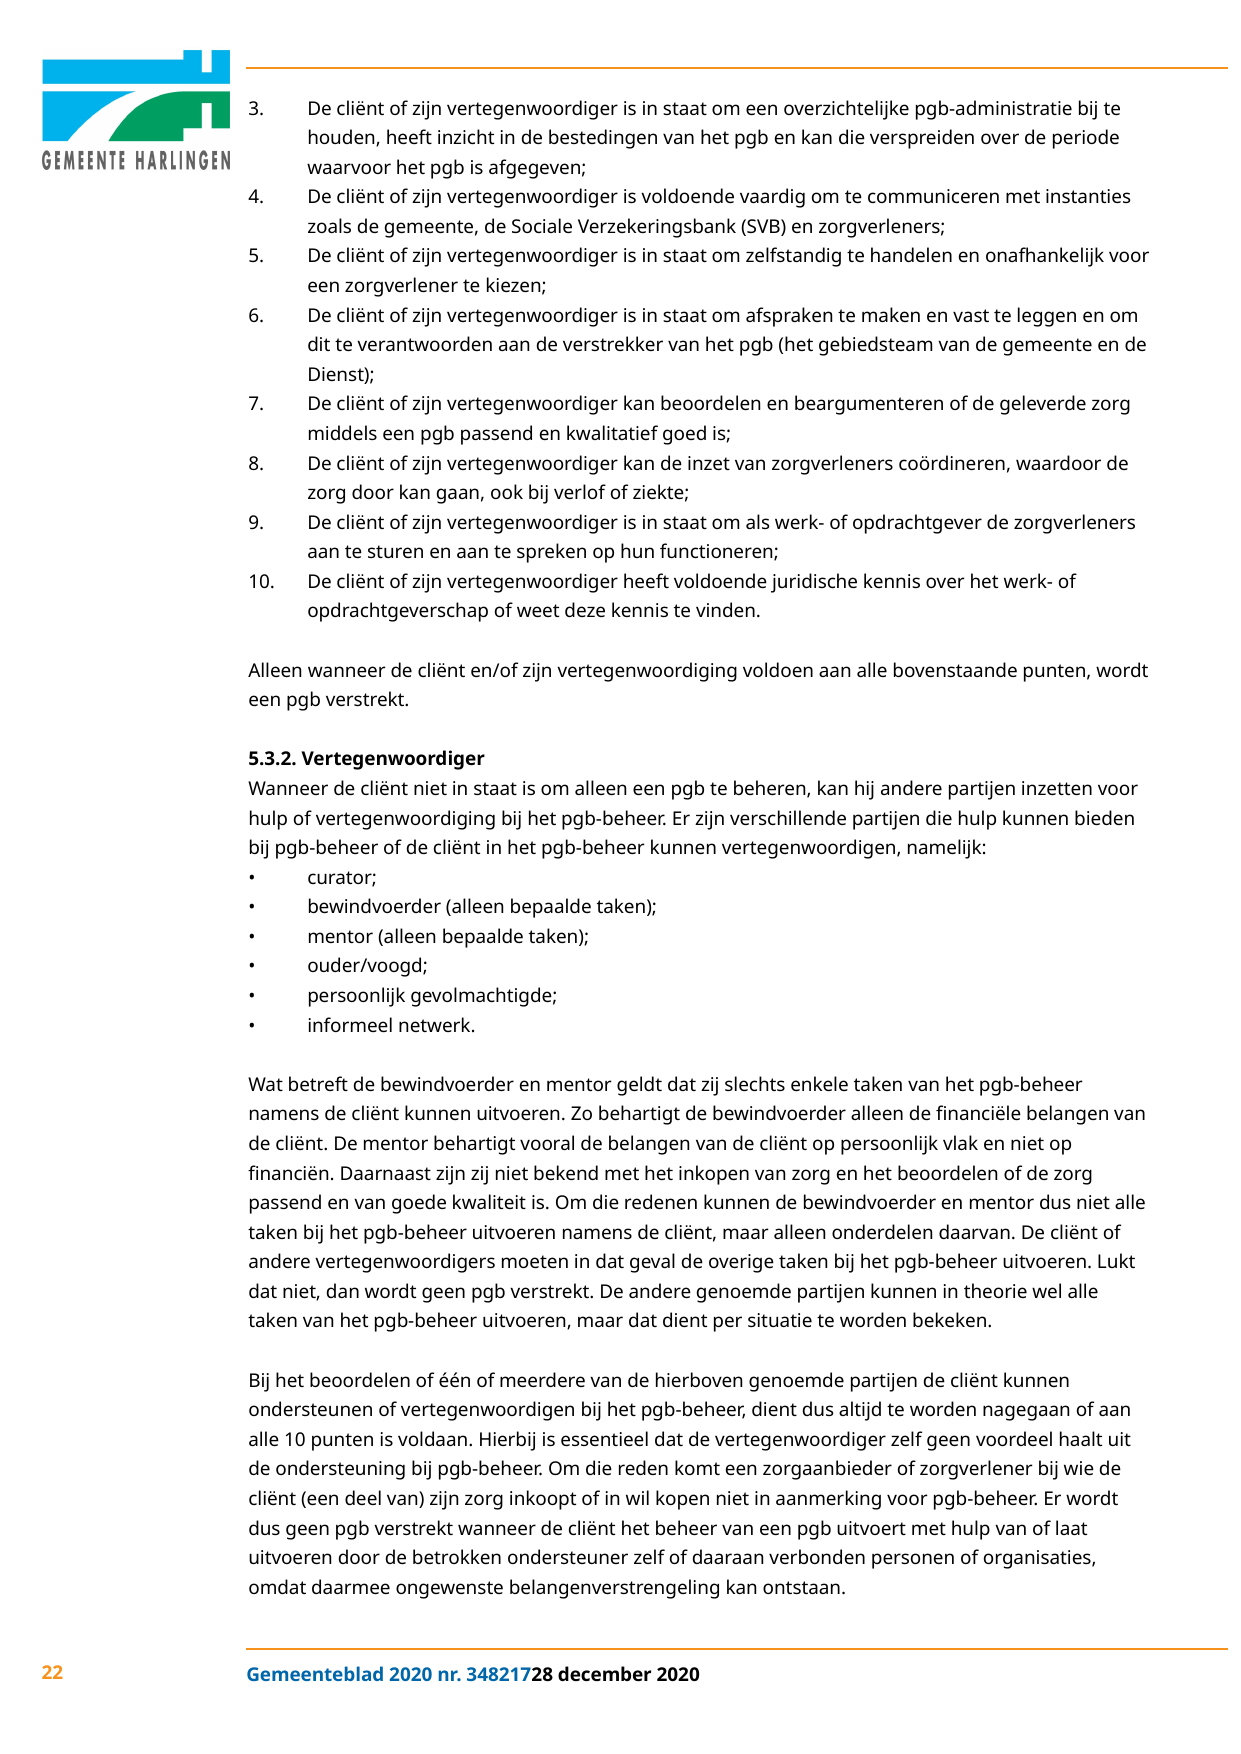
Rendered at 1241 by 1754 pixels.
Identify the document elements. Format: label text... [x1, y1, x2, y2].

list ouder/voogd; [248, 953, 1152, 978]
picture [41, 47, 231, 172]
list De cliënt of zijn vertegenwoordiger is in staat om zelfstandig te handelen en onafhankelijk voor een zorgverlener te kiezen; [248, 243, 1152, 298]
list De cliënt of zijn vertegenwoordiger heeft voldoende juridische kennis over het werk- of opdrachtgeverschap of weet deze kennis te vinden. [248, 568, 1152, 623]
list curator; [248, 864, 1152, 890]
list De cliënt of zijn vertegenwoordiger is in staat om als werk- of opdrachtgever de zorgverleners aan te sturen en aan te spreken op hun functioneren; [248, 509, 1152, 564]
text Wanneer de cliënt niet in staat is om alleen een pgb te beheren, kan hij andere partijen inzetten voor hulp of vertegenwoordiging bij het pgb-beheer. Er zijn verschillende partijen die hulp kunnen bieden bij pgb-beheer of de cliënt in het pgb-beheer kunnen vertegenwoordigen, namelijk: [248, 775, 1152, 860]
list informeel netwerk. [248, 1012, 1152, 1038]
list bewindvoerder (alleen bepaalde taken); [248, 893, 1152, 919]
list persoonlijk gevolmachtigde; [248, 982, 1152, 1008]
list De cliënt of zijn vertegenwoordiger kan de inzet van zorgverleners coördineren, waardoor de zorg door kan gaan, ook bij verlof of ziekte; [248, 450, 1152, 505]
text Alleen wanneer de cliënt en/of zijn vertegenwoordiging voldoen aan alle bovenstaande punten, wordt een pgb verstrekt. [248, 657, 1152, 712]
list De cliënt of zijn vertegenwoordiger kan beoordelen en beargumenteren of de geleverde zorg middels een pgb passend en kwalitatief goed is; [248, 391, 1152, 446]
list De cliënt of zijn vertegenwoordiger is voldoende vaardig om te communiceren met instanties zoals de gemeente, de Sociale Verzekeringsbank (SVB) en zorgverleners; [248, 183, 1152, 239]
text Bij het beoordelen of één of meerdere van de hierboven genoemde partijen de cliënt kunnen ondersteunen of vertegenwoordigen bij het pgb-beheer, dient dus altijd te worden nagegaan of aan alle 10 punten is voldaan. Hierbij is essentieel dat de vertegenwoordiger zelf geen voordeel haalt uit de ondersteuning bij pgb-beheer. Om die reden komt een zorgaanbieder of zorgverlener bij wie de cliënt (een deel van) zijn zorg inkoopt of in wil kopen niet in aanmerking voor pgb-beheer. Er wordt dus geen pgb verstrekt wanneer de cliënt het beheer van een pgb uitvoert met hulp van of laat uitvoeren door de betrokken ondersteuner zelf of daaraan verbonden personen of organisaties, omdat daarmee ongewenste belangenverstrengeling kan ontstaan. [248, 1367, 1152, 1600]
list De cliënt of zijn vertegenwoordiger is in staat om een overzichtelijke pgb-administratie bij te houden, heeft inzicht in de bestedingen van het pgb en kan die verspreiden over de periode waarvoor het pgb is afgegeven; [248, 95, 1152, 180]
list De cliënt of zijn vertegenwoordiger is in staat om afspraken te maken en vast te leggen en om dit te verantwoorden aan de verstrekker van het pgb (het gebiedsteam van de gemeente en de Dienst); [248, 302, 1152, 387]
text Wat betreft de bewindvoerder en mentor geldt dat zij slechts enkele taken van het pgb-beheer namens de cliënt kunnen uitvoeren. Zo behartigt de bewindvoerder alleen de financiële belangen van de cliënt. De mentor behartigt vooral de belangen van de cliënt op persoonlijk vlak en niet op financiën. Daarnaast zijn zij niet bekend met het inkopen van zorg en het beoordelen of de zorg passend en van goede kwaliteit is. Om die redenen kunnen de bewindvoerder en mentor dus niet alle taken bij het pgb-beheer uitvoeren namens de cliënt, maar alleen onderdelen daarvan. De cliënt of andere vertegenwoordigers moeten in dat geval de overige taken bij het pgb-beheer uitvoeren. Lukt dat niet, dan wordt geen pgb verstrekt. De andere genoemde partijen kunnen in theorie wel alle taken van het pgb-beheer uitvoeren, maar dat dient per situatie te worden bekeken. [248, 1071, 1152, 1333]
text 5.3.2. Vertegenwoordiger [248, 746, 1152, 771]
list mentor (alleen bepaalde taken); [248, 923, 1152, 949]
